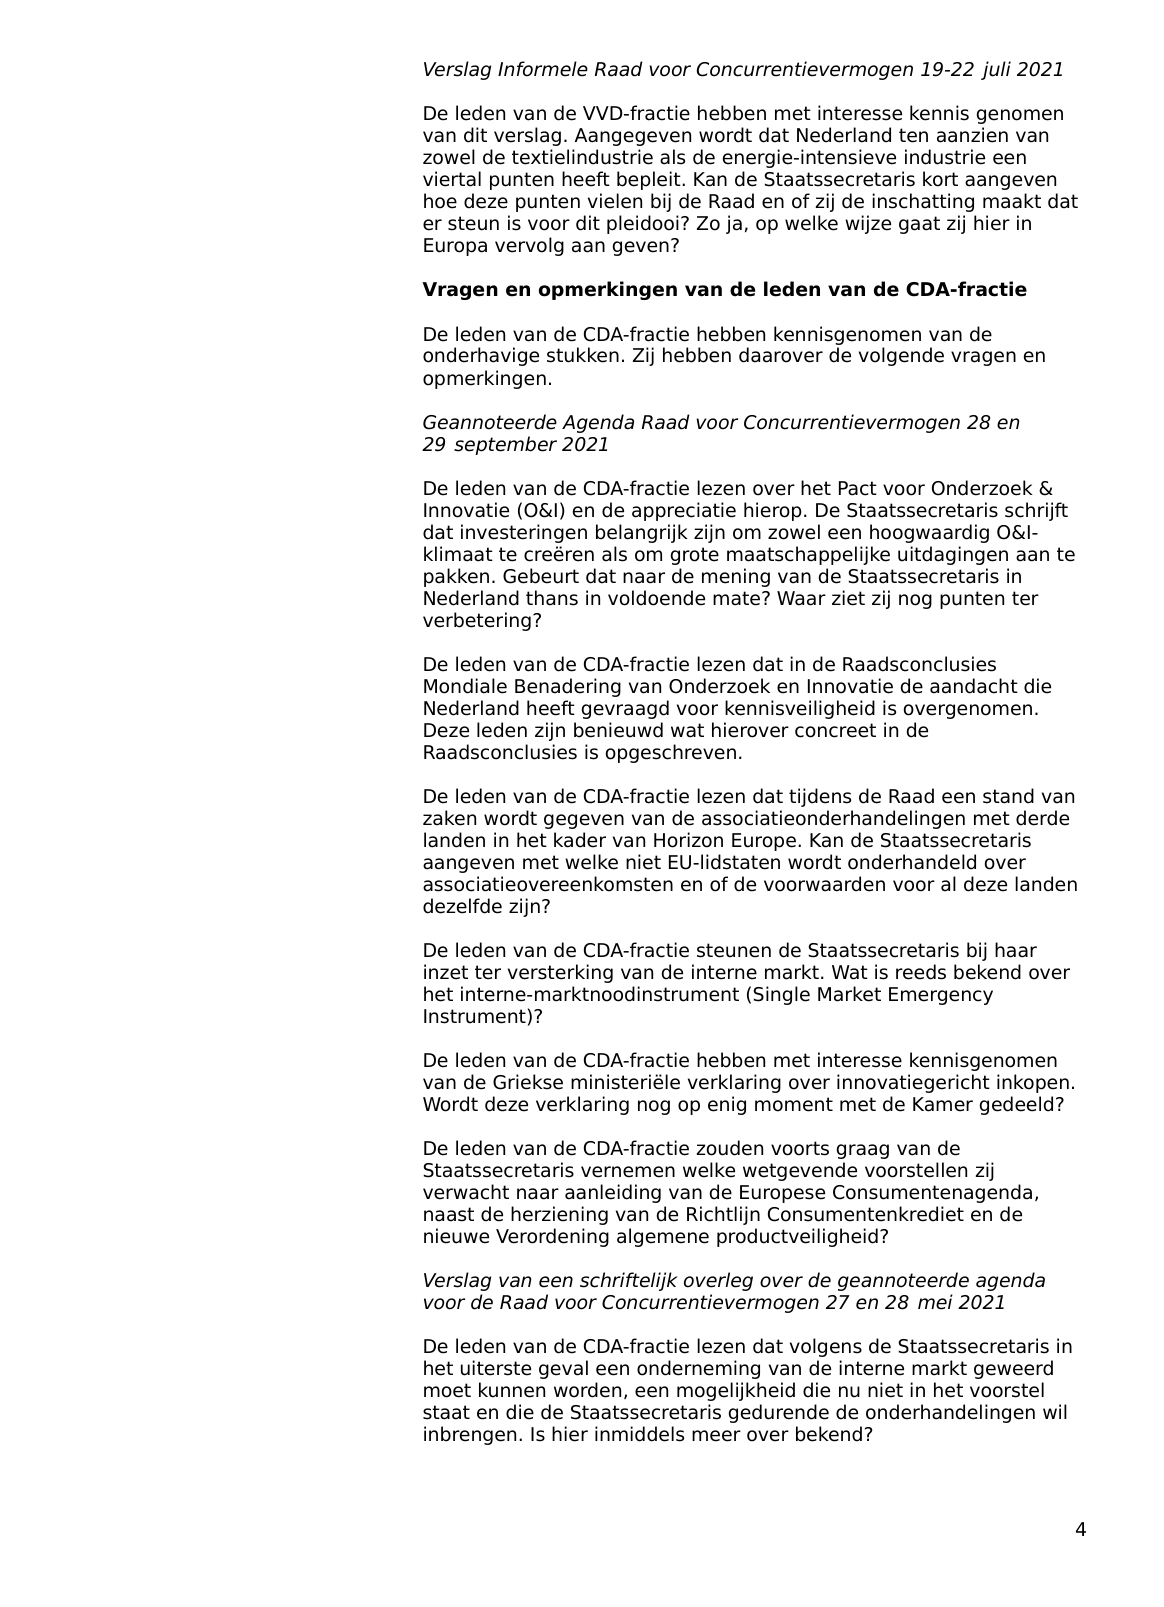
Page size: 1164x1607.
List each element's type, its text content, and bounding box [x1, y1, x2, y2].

text De leden van de CDA-fractie zouden voorts graag van de Staatssecretaris vernemen welke wetgevende voorstellen zij verwacht naar aanleiding van de Europese Consumentenagenda, naast de herziening van de Richtlijn Consumentenkrediet en de nieuwe Verordening algemene productveiligheid? [422, 1138, 1087, 1248]
subtitle Verslag Informele Raad voor Concurrentievermogen 19-22 juli 2021 [422, 59, 1087, 81]
text De leden van de CDA-fractie lezen over het Pact voor Onderzoek & Innovatie (O&I) en de appreciatie hierop. De Staatssecretaris schrijft dat investeringen belangrijk zijn om zowel een hoogwaardig O&I-klimaat te creëren als om grote maatschappelijke uitdagingen aan te pakken. Gebeurt dat naar de mening van de Staatssecretaris in Nederland thans in voldoende mate? Waar ziet zij nog punten ter verbetering? [422, 478, 1087, 632]
subtitle Vragen en opmerkingen van de leden van de CDA-fractie [422, 279, 1087, 301]
text De leden van de CDA-fractie lezen dat tijdens de Raad een stand van zaken wordt gegeven van de associatieonderhandelingen met derde landen in het kader van Horizon Europe. Kan de Staatssecretaris aangeven met welke niet EU-lidstaten wordt onderhandeld over associatieovereenkomsten en of de voorwaarden voor al deze landen dezelfde zijn? [422, 786, 1087, 918]
text De leden van de CDA-fractie lezen dat in de Raadsconclusies Mondiale Benadering van Onderzoek en Innovatie de aandacht die Nederland heeft gevraagd voor kennisveiligheid is overgenomen. Deze leden zijn benieuwd wat hierover concreet in de Raadsconclusies is opgeschreven. [422, 654, 1087, 764]
text De leden van de CDA-fractie hebben kennisgenomen van de onderhavige stukken. Zij hebben daarover de volgende vragen en opmerkingen. [422, 323, 1087, 389]
text De leden van de CDA-fractie hebben met interesse kennisgenomen van de Griekse ministeriële verklaring over innovatiegericht inkopen. Wordt deze verklaring nog op enig moment met de Kamer gedeeld? [422, 1050, 1087, 1116]
text De leden van de VVD-fractie hebben met interesse kennis genomen van dit verslag. Aangegeven wordt dat Nederland ten aanzien van zowel de textielindustrie als de energie-intensieve industrie een viertal punten heeft bepleit. Kan de Staatssecretaris kort aangeven hoe deze punten vielen bij de Raad en of zij de inschatting maakt dat er steun is voor dit pleidooi? Zo ja, op welke wijze gaat zij hier in Europa vervolg aan geven? [422, 103, 1087, 257]
text De leden van de CDA-fractie steunen de Staatssecretaris bij haar inzet ter versterking van de interne markt. Wat is reeds bekend over het interne-marktnoodinstrument (Single Market Emergency Instrument)? [422, 940, 1087, 1028]
subtitle Geannoteerde Agenda Raad voor Concurrentievermogen 28 en 29 september 2021 [422, 412, 1087, 456]
subtitle Verslag van een schriftelijk overleg over de geannoteerde agenda voor de Raad voor Concurrentievermogen 27 en 28 mei 2021 [422, 1270, 1087, 1314]
text De leden van de CDA-fractie lezen dat volgens de Staatssecretaris in het uiterste geval een onderneming van de interne markt geweerd moet kunnen worden, een mogelijkheid die nu niet in het voorstel staat en die de Staatssecretaris gedurende de onderhandelingen wil inbrengen. Is hier inmiddels meer over bekend? [422, 1336, 1087, 1446]
